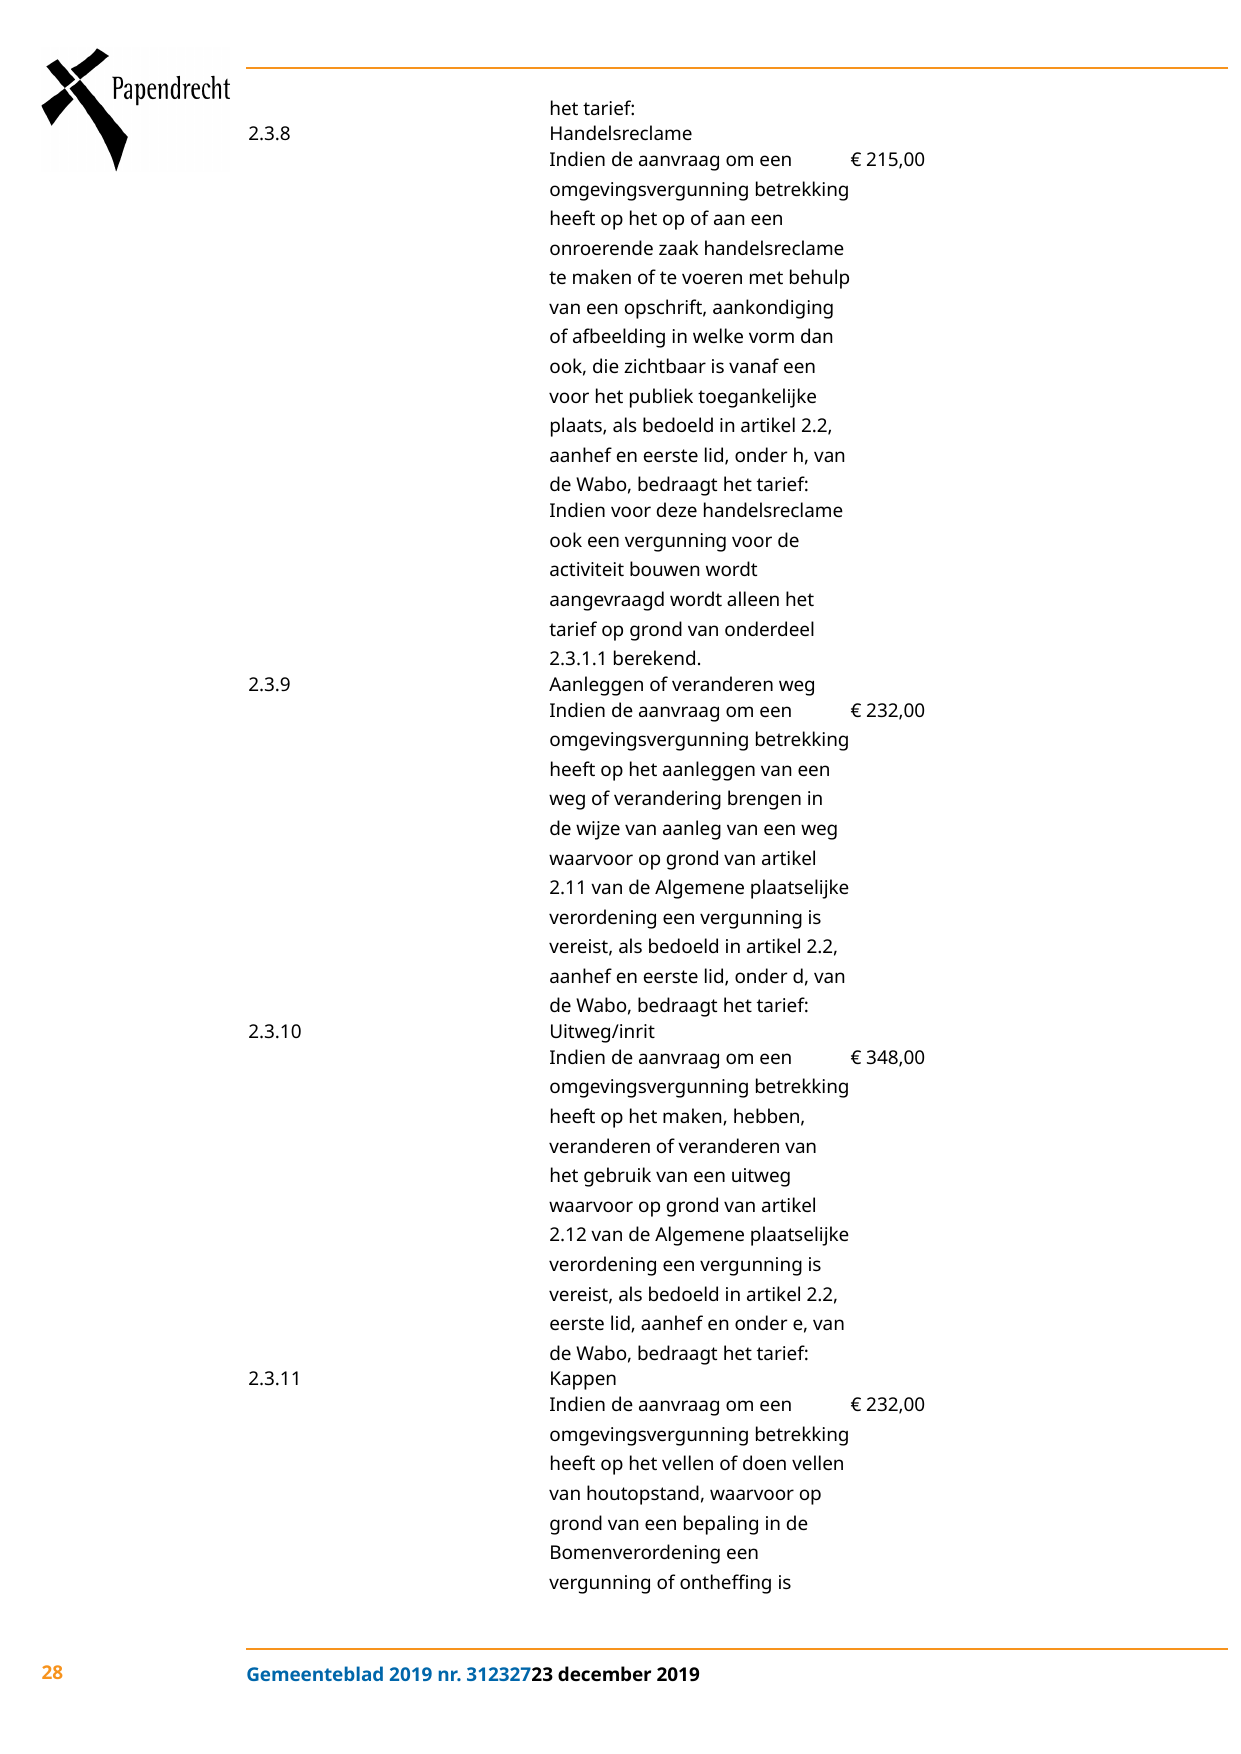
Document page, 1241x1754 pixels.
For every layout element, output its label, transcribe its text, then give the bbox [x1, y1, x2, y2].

table_cell [248, 1044, 549, 1366]
table_cell [850, 95, 1152, 121]
table_cell € 232,00 [850, 697, 1152, 1018]
table_cell [248, 95, 549, 121]
table_cell Indien de aanvraag om een omgevingsvergunning betrekking heeft op het vellen of doen vellen van houtopstand, waarvoor op grond van een bepaling in de Bomenverordening een vergunning of ontheffing is [549, 1391, 850, 1594]
table_cell het tarief: [549, 95, 850, 121]
table_cell Indien de aanvraag om een omgevingsvergunning betrekking heeft op het op of aan een onroerende zaak handelsreclame te maken of te voeren met behulp van een opschrift, aankondiging of afbeelding in welke vorm dan ook, die zichtbaar is vanaf een voor het publiek toegankelijke plaats, als bedoeld in artikel 2.2, aanhef en eerste lid, onder h, van de Wabo, bedraagt het tarief: [549, 146, 850, 497]
table_cell 2.3.10 [248, 1018, 549, 1044]
table_cell [850, 121, 1152, 146]
picture [41, 47, 231, 172]
table_cell 2.3.8 [248, 121, 549, 146]
table_cell € 215,00 [850, 146, 1152, 497]
table_cell Handelsreclame [549, 121, 850, 146]
table_cell Indien de aanvraag om een omgevingsvergunning betrekking heeft op het aanleggen van een weg of verandering brengen in de wijze van aanleg van een weg waarvoor op grond van artikel 2.11 van de Algemene plaatselijke verordening een vergunning is vereist, als bedoeld in artikel 2.2, aanhef en eerste lid, onder d, van de Wabo, bedraagt het tarief: [549, 697, 850, 1018]
table_cell [248, 697, 549, 1018]
table_cell [248, 146, 549, 497]
table_cell Kappen [549, 1366, 850, 1391]
table_cell Indien de aanvraag om een omgevingsvergunning betrekking heeft op het maken, hebben, veranderen of veranderen van het gebruik van een uitweg waarvoor op grond van artikel 2.12 van de Algemene plaatselijke verordening een vergunning is vereist, als bedoeld in artikel 2.2, eerste lid, aanhef en onder e, van de Wabo, bedraagt het tarief: [549, 1044, 850, 1366]
table_cell [850, 498, 1152, 671]
table_cell € 348,00 [850, 1044, 1152, 1366]
table_cell 2.3.11 [248, 1366, 549, 1391]
table_cell [850, 671, 1152, 697]
table_cell [248, 498, 549, 671]
table_cell Aanleggen of veranderen weg [549, 671, 850, 697]
table_cell [850, 1366, 1152, 1391]
table_cell Indien voor deze handelsreclame ook een vergunning voor de activiteit bouwen wordt aangevraagd wordt alleen het tarief op grond van onderdeel 2.3.1.1 berekend. [549, 498, 850, 671]
table_cell [850, 1018, 1152, 1044]
table_cell Uitweg/inrit [549, 1018, 850, 1044]
table_cell € 232,00 [850, 1391, 1152, 1594]
table_cell [248, 1391, 549, 1594]
table_cell 2.3.9 [248, 671, 549, 697]
